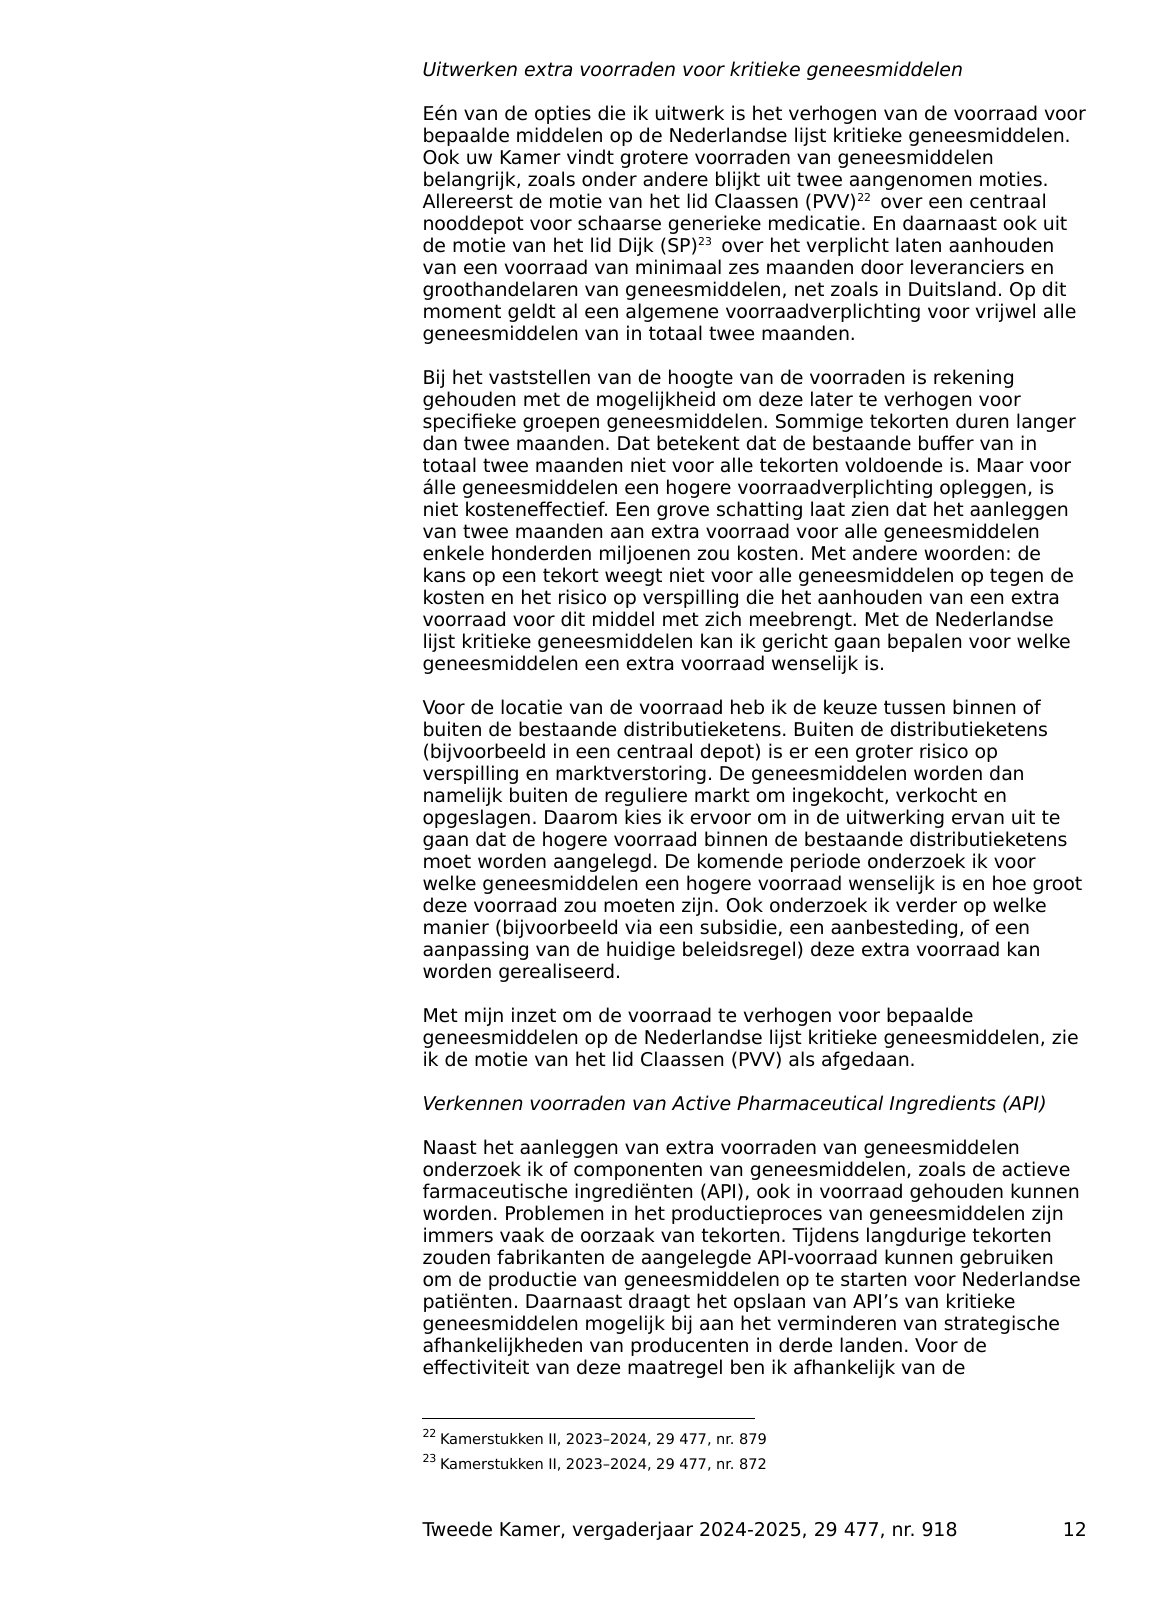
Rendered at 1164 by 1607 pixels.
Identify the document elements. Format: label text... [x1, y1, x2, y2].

subtitle Uitwerken extra voorraden voor kritieke geneesmiddelen [422, 59, 1087, 81]
text Kamerstukken II, 2023–2024, 29 477, nr. 872 [422, 1452, 1087, 1474]
text Met mijn inzet om de voorraad te verhogen voor bepaalde geneesmiddelen op de Nederlandse lijst kritieke geneesmiddelen, zie ik de motie van het lid Claassen (PVV) als afgedaan. [422, 1005, 1087, 1071]
text Eén van de opties die ik uitwerk is het verhogen van de voorraad voor bepaalde middelen op de Nederlandse lijst kritieke geneesmiddelen. Ook uw Kamer vindt grotere voorraden van geneesmiddelen belangrijk, zoals onder andere blijkt uit twee aangenomen moties. Allereerst de motie van het lid Claassen (PVV) over een centraal nooddepot voor schaarse generieke medicatie. En daarnaast ook uit de motie van het lid Dijk (SP) over het verplicht laten aanhouden van een voorraad van minimaal zes maanden door leveranciers en groothandelaren van geneesmiddelen, net zoals in Duitsland. Op dit moment geldt al een algemene voorraadverplichting voor vrijwel alle geneesmiddelen van in totaal twee maanden. [422, 103, 1087, 345]
text Kamerstukken II, 2023–2024, 29 477, nr. 879 [422, 1427, 1087, 1449]
subtitle Verkennen voorraden van Active Pharmaceutical Ingredients (API) [422, 1093, 1087, 1115]
text Voor de locatie van de voorraad heb ik de keuze tussen binnen of buiten de bestaande distributieketens. Buiten de distributieketens (bijvoorbeeld in een centraal depot) is er een groter risico op verspilling en marktverstoring. De geneesmiddelen worden dan namelijk buiten de reguliere markt om ingekocht, verkocht en opgeslagen. Daarom kies ik ervoor om in de uitwerking ervan uit te gaan dat de hogere voorraad binnen de bestaande distributieketens moet worden aangelegd. De komende periode onderzoek ik voor welke geneesmiddelen een hogere voorraad wenselijk is en hoe groot deze voorraad zou moeten zijn. Ook onderzoek ik verder op welke manier (bijvoorbeeld via een subsidie, een aanbesteding, of een aanpassing van de huidige beleidsregel) deze extra voorraad kan worden gerealiseerd. [422, 697, 1087, 983]
text Bij het vaststellen van de hoogte van de voorraden is rekening gehouden met de mogelijkheid om deze later te verhogen voor specifieke groepen geneesmiddelen. Sommige tekorten duren langer dan twee maanden. Dat betekent dat de bestaande buffer van in totaal twee maanden niet voor alle tekorten voldoende is. Maar voor álle geneesmiddelen een hogere voorraadverplichting opleggen, is niet kosteneffectief. Een grove schatting laat zien dat het aanleggen van twee maanden aan extra voorraad voor alle geneesmiddelen enkele honderden miljoenen zou kosten. Met andere woorden: de kans op een tekort weegt niet voor alle geneesmiddelen op tegen de kosten en het risico op verspilling die het aanhouden van een extra voorraad voor dit middel met zich meebrengt. Met de Nederlandse lijst kritieke geneesmiddelen kan ik gericht gaan bepalen voor welke geneesmiddelen een extra voorraad wenselijk is. [422, 367, 1087, 675]
text Naast het aanleggen van extra voorraden van geneesmiddelen onderzoek ik of componenten van geneesmiddelen, zoals de actieve farmaceutische ingrediënten (API), ook in voorraad gehouden kunnen worden. Problemen in het productieproces van geneesmiddelen zijn immers vaak de oorzaak van tekorten. Tijdens langdurige tekorten zouden fabrikanten de aangelegde API-voorraad kunnen gebruiken om de productie van geneesmiddelen op te starten voor Nederlandse patiënten. Daarnaast draagt het opslaan van API’s van kritieke geneesmiddelen mogelijk bij aan het verminderen van strategische afhankelijkheden van producenten in derde landen. Voor de effectiviteit van deze maatregel ben ik afhankelijk van de [422, 1137, 1087, 1379]
